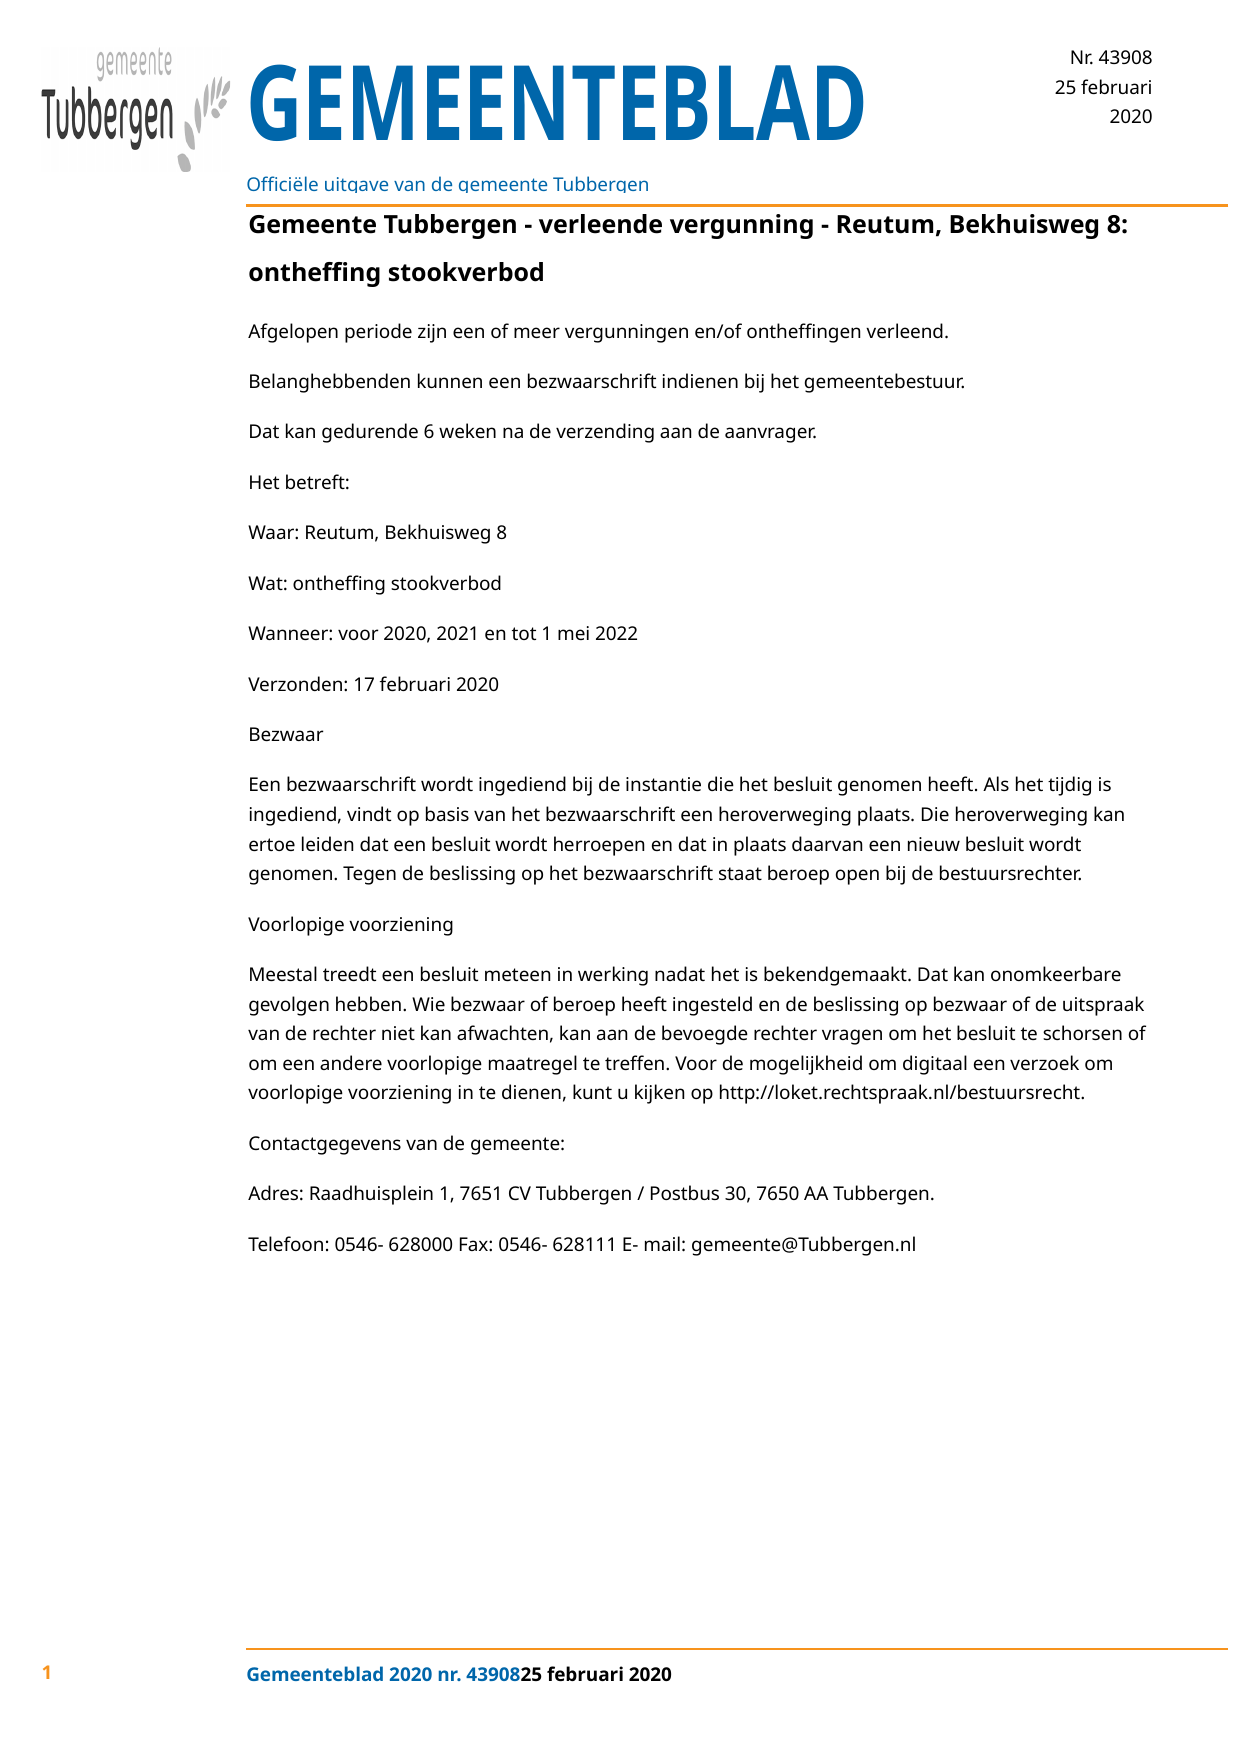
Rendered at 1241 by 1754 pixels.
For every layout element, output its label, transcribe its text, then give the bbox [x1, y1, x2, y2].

text Bezwaar [248, 721, 1152, 747]
text Adres: Raadhuisplein 1, 7651 CV Tubbergen / Postbus 30, 7650 AA Tubbergen. [248, 1180, 1152, 1206]
text Waar: Reutum, Bekhuisweg 8 [248, 519, 1152, 545]
text Meestal treedt een besluit meteen in werking nadat het is bekendgemaakt. Dat kan onomkeerbare gevolgen hebben. Wie bezwaar of beroep heeft ingesteld en de beslissing op bezwaar of de uitspraak van de rechter niet kan afwachten, kan aan de bevoegde rechter vragen om het besluit te schorsen of om een andere voorlopige maatregel te treffen. Voor de mogelijkheid om digitaal een verzoek om voorlopige voorziening in te dienen, kunt u kijken op http://loket.rechtspraak.nl/bestuursrecht. [248, 961, 1152, 1105]
text Telefoon: 0546- 628000 Fax: 0546- 628111 E- mail: gemeente@Tubbergen.nl [248, 1231, 1152, 1257]
text Dat kan gedurende 6 weken na de verzending aan de aanvrager. [248, 419, 1152, 444]
text Verzonden: 17 februari 2020 [248, 671, 1152, 697]
text Belanghebbenden kunnen een bezwaarschrift indienen bij het gemeentebestuur. [248, 368, 1152, 394]
text Voorlopige voorziening [248, 911, 1152, 937]
text Afgelopen periode zijn een of meer vergunningen en/of ontheffingen verleend. [248, 318, 1152, 344]
text Contactgegevens van de gemeente: [248, 1130, 1152, 1156]
text Wat: ontheffing stookverbod [248, 570, 1152, 596]
text Wanneer: voor 2020, 2021 en tot 1 mei 2022 [248, 620, 1152, 646]
picture [41, 47, 231, 172]
text Gemeente Tubbergen - verleende vergunning - Reutum, Bekhuisweg 8: ontheffing stookverbod [248, 207, 1152, 288]
text Een bezwaarschrift wordt ingediend bij de instantie die het besluit genomen heeft. Als het tijdig is ingediend, vindt op basis van het bezwaarschrift een heroverweging plaats. Die heroverweging kan ertoe leiden dat een besluit wordt herroepen en dat in plaats daarvan een nieuw besluit wordt genomen. Tegen de beslissing op het bezwaarschrift staat beroep open bij de bestuursrechter. [248, 772, 1152, 886]
text Het betreft: [248, 469, 1152, 495]
